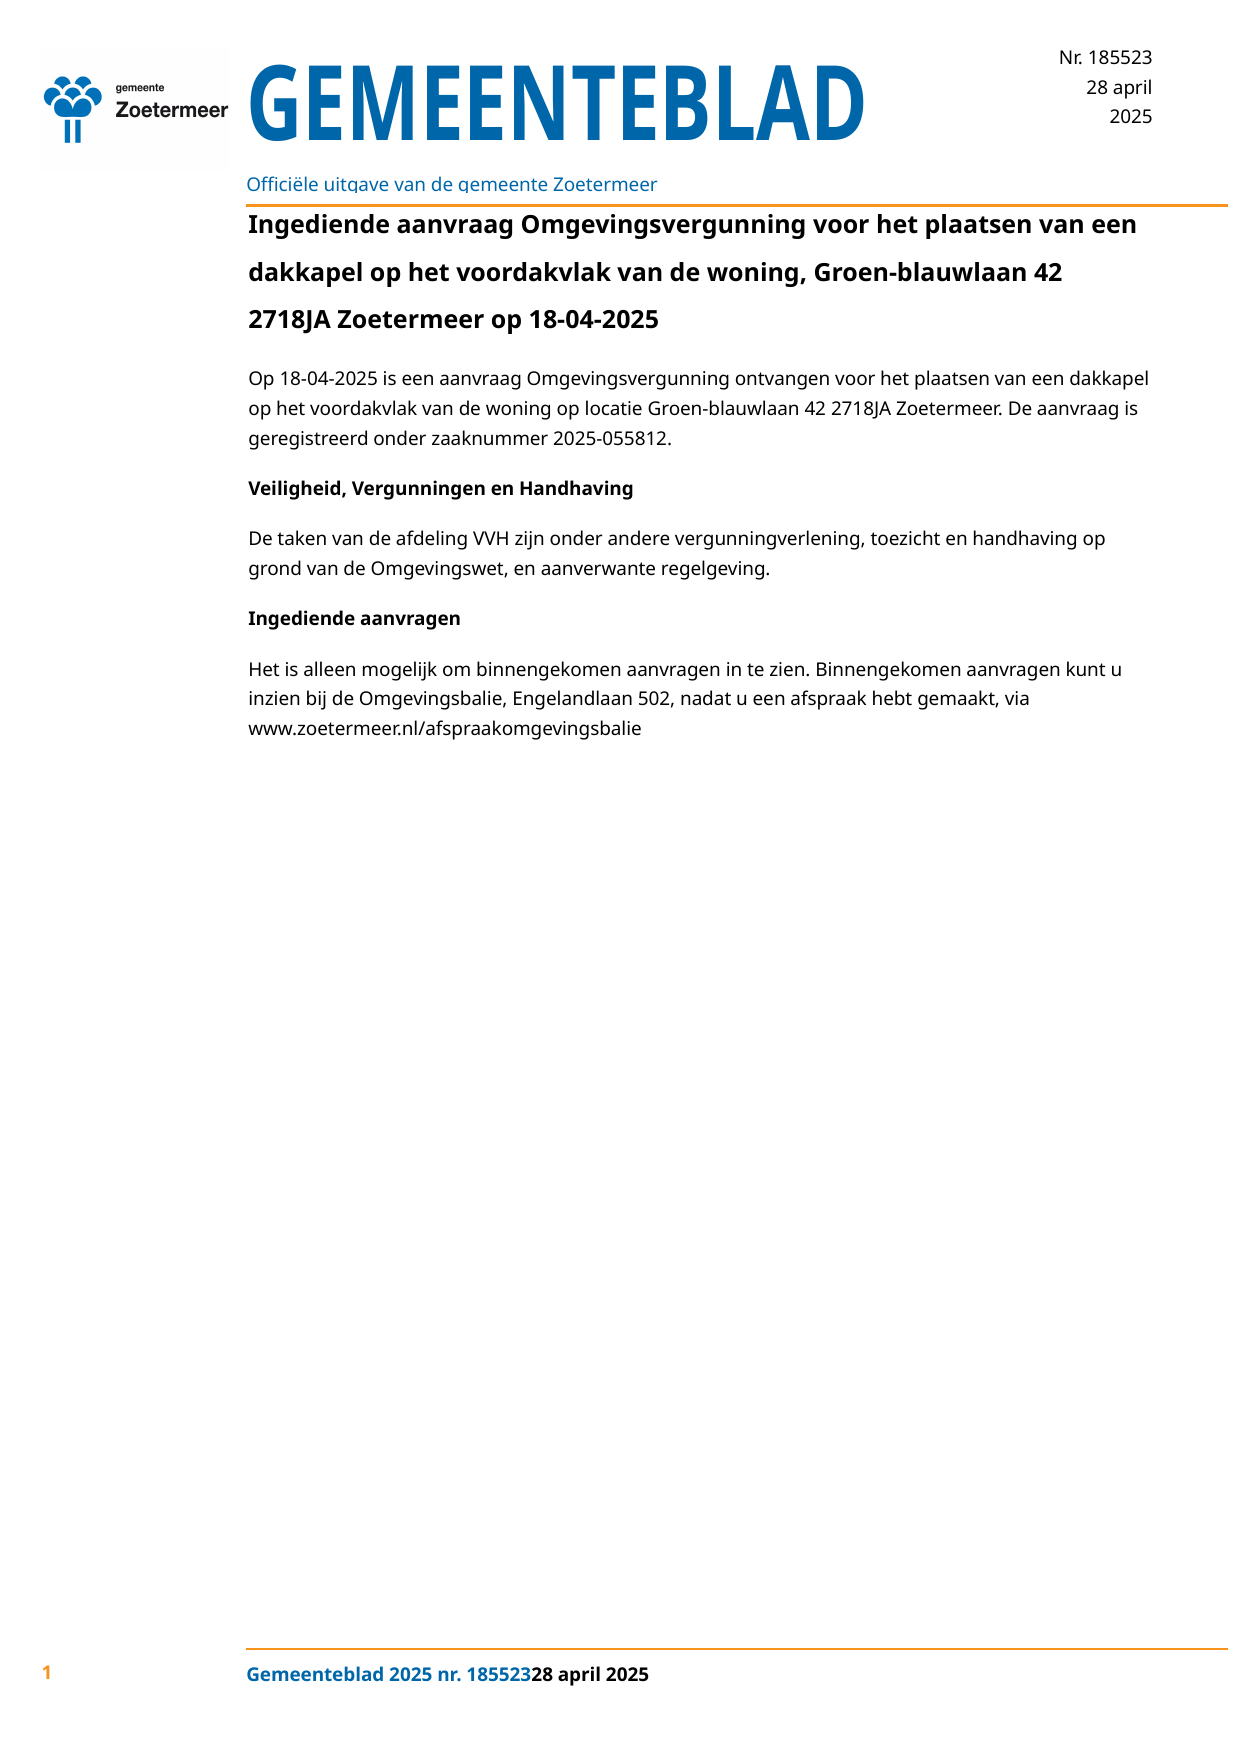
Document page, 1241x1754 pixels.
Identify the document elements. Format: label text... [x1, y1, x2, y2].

picture [41, 47, 231, 172]
text Het is alleen mogelijk om binnengekomen aanvragen in te zien. Binnengekomen aanvragen kunt u inzien bij de Omgevingsbalie, Engelandlaan 502, nadat u een afspraak hebt gemaakt, via www.zoetermeer.nl/afspraakomgevingsbalie [248, 656, 1152, 741]
text Veiligheid, Vergunningen en Handhaving [248, 475, 1152, 501]
text De taken van de afdeling VVH zijn onder andere vergunningverlening, toezicht en handhaving op grond van de Omgevingswet, en aanverwante regelgeving. [248, 526, 1152, 581]
text Ingediende aanvragen [248, 606, 1152, 631]
text Ingediende aanvraag Omgevingsvergunning voor het plaatsen van een dakkapel op het voordakvlak van de woning, Groen-blauwlaan 42 2718JA Zoetermeer op 18-04-2025 [248, 207, 1152, 336]
text Op 18-04-2025 is een aanvraag Omgevingsvergunning ontvangen voor het plaatsen van een dakkapel op het voordakvlak van de woning op locatie Groen-blauwlaan 42 2718JA Zoetermeer. De aanvraag is geregistreerd onder zaaknummer 2025-055812. [248, 366, 1152, 450]
